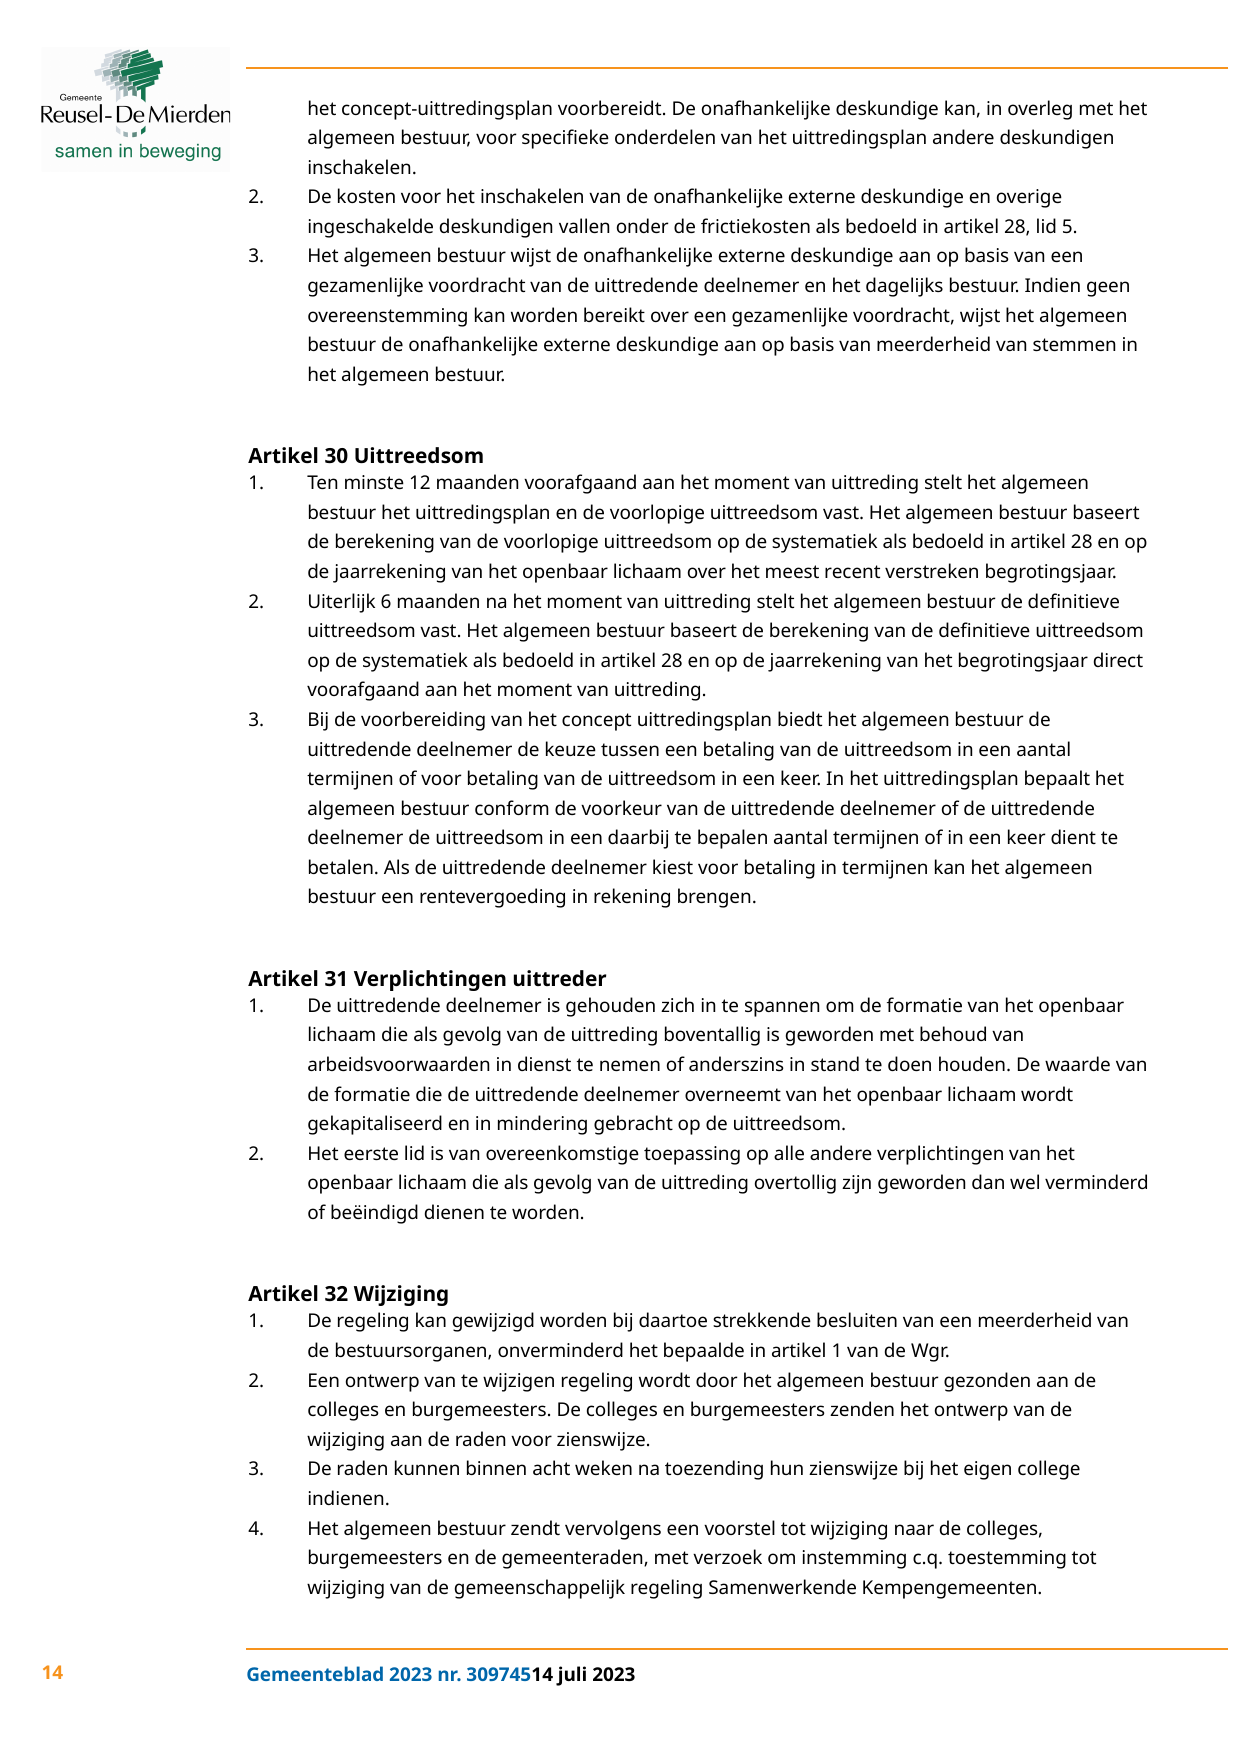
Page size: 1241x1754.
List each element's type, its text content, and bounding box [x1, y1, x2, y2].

list Het eerste lid is van overeenkomstige toepassing op alle andere verplichtingen van het openbaar lichaam die als gevolg van de uittreding overtollig zijn geworden dan wel verminderd of beëindigd dienen te worden. [248, 1140, 1152, 1225]
list Het algemeen bestuur wijst de onafhankelijke externe deskundige aan op basis van een gezamenlijke voordracht van de uittredende deelnemer en het dagelijks bestuur. Indien geen overeenstemming kan worden bereikt over een gezamenlijke voordracht, wijst het algemeen bestuur de onafhankelijke externe deskundige aan op basis van meerderheid van stemmen in het algemeen bestuur. [248, 243, 1152, 387]
list Het algemeen bestuur zendt vervolgens een voorstel tot wijziging naar de colleges, burgemeesters en de gemeenteraden, met verzoek om instemming c.q. toestemming tot wijziging van de gemeenschappelijk regeling Samenwerkende Kempengemeenten. [248, 1515, 1152, 1599]
list Uiterlijk 6 maanden na het moment van uittreding stelt het algemeen bestuur de definitieve uittreedsom vast. Het algemeen bestuur baseert de berekening van de definitieve uittreedsom op de systematiek als bedoeld in artikel 28 en op de jaarrekening van het begrotingsjaar direct voorafgaand aan het moment van uittreding. [248, 588, 1152, 702]
list De uittredende deelnemer is gehouden zich in te spannen om de formatie van het openbaar lichaam die als gevolg van de uittreding boventallig is geworden met behoud van arbeidsvoorwaarden in dienst te nemen of anderszins in stand te doen houden. De waarde van de formatie die de uittredende deelnemer overneemt van het openbaar lichaam wordt gekapitaliseerd en in mindering gebracht op de uittreedsom. [248, 992, 1152, 1136]
list De raden kunnen binnen acht weken na toezending hun zienswijze bij het eigen college indienen. [248, 1456, 1152, 1511]
text Artikel 30 Uittreedsom [248, 441, 1152, 469]
list De kosten voor het inschakelen van de onafhankelijke externe deskundige en overige ingeschakelde deskundigen vallen onder de frictiekosten als bedoeld in artikel 28, lid 5. [248, 183, 1152, 239]
list Een ontwerp van te wijzigen regeling wordt door het algemeen bestuur gezonden aan de colleges en burgemeesters. De colleges en burgemeesters zenden het ontwerp van de wijziging aan de raden voor zienswijze. [248, 1367, 1152, 1452]
text Artikel 32 Wijziging [248, 1279, 1152, 1308]
text Artikel 31 Verplichtingen uittreder [248, 964, 1152, 992]
list Bij de voorbereiding van het concept uittredingsplan biedt het algemeen bestuur de uittredende deelnemer de keuze tussen een betaling van de uittreedsom in een aantal termijnen of voor betaling van de uittreedsom in een keer. In het uittredingsplan bepaalt het algemeen bestuur conform de voorkeur van de uittredende deelnemer of de uittredende deelnemer de uittreedsom in een daarbij te bepalen aantal termijnen of in een keer dient te betalen. Als de uittredende deelnemer kiest voor betaling in termijnen kan het algemeen bestuur een rentevergoeding in rekening brengen. [248, 706, 1152, 909]
list het concept-uittredingsplan voorbereidt. De onafhankelijke deskundige kan, in overleg met het algemeen bestuur, voor specifieke onderdelen van het uittredingsplan andere deskundigen inschakelen. [248, 95, 1152, 180]
picture [41, 47, 231, 172]
list De regeling kan gewijzigd worden bij daartoe strekkende besluiten van een meerderheid van de bestuursorganen, onverminderd het bepaalde in artikel 1 van de Wgr. [248, 1308, 1152, 1363]
list Ten minste 12 maanden voorafgaand aan het moment van uittreding stelt het algemeen bestuur het uittredingsplan en de voorlopige uittreedsom vast. Het algemeen bestuur baseert de berekening van de voorlopige uittreedsom op de systematiek als bedoeld in artikel 28 en op de jaarrekening van het openbaar lichaam over het meest recent verstreken begrotingsjaar. [248, 469, 1152, 584]
